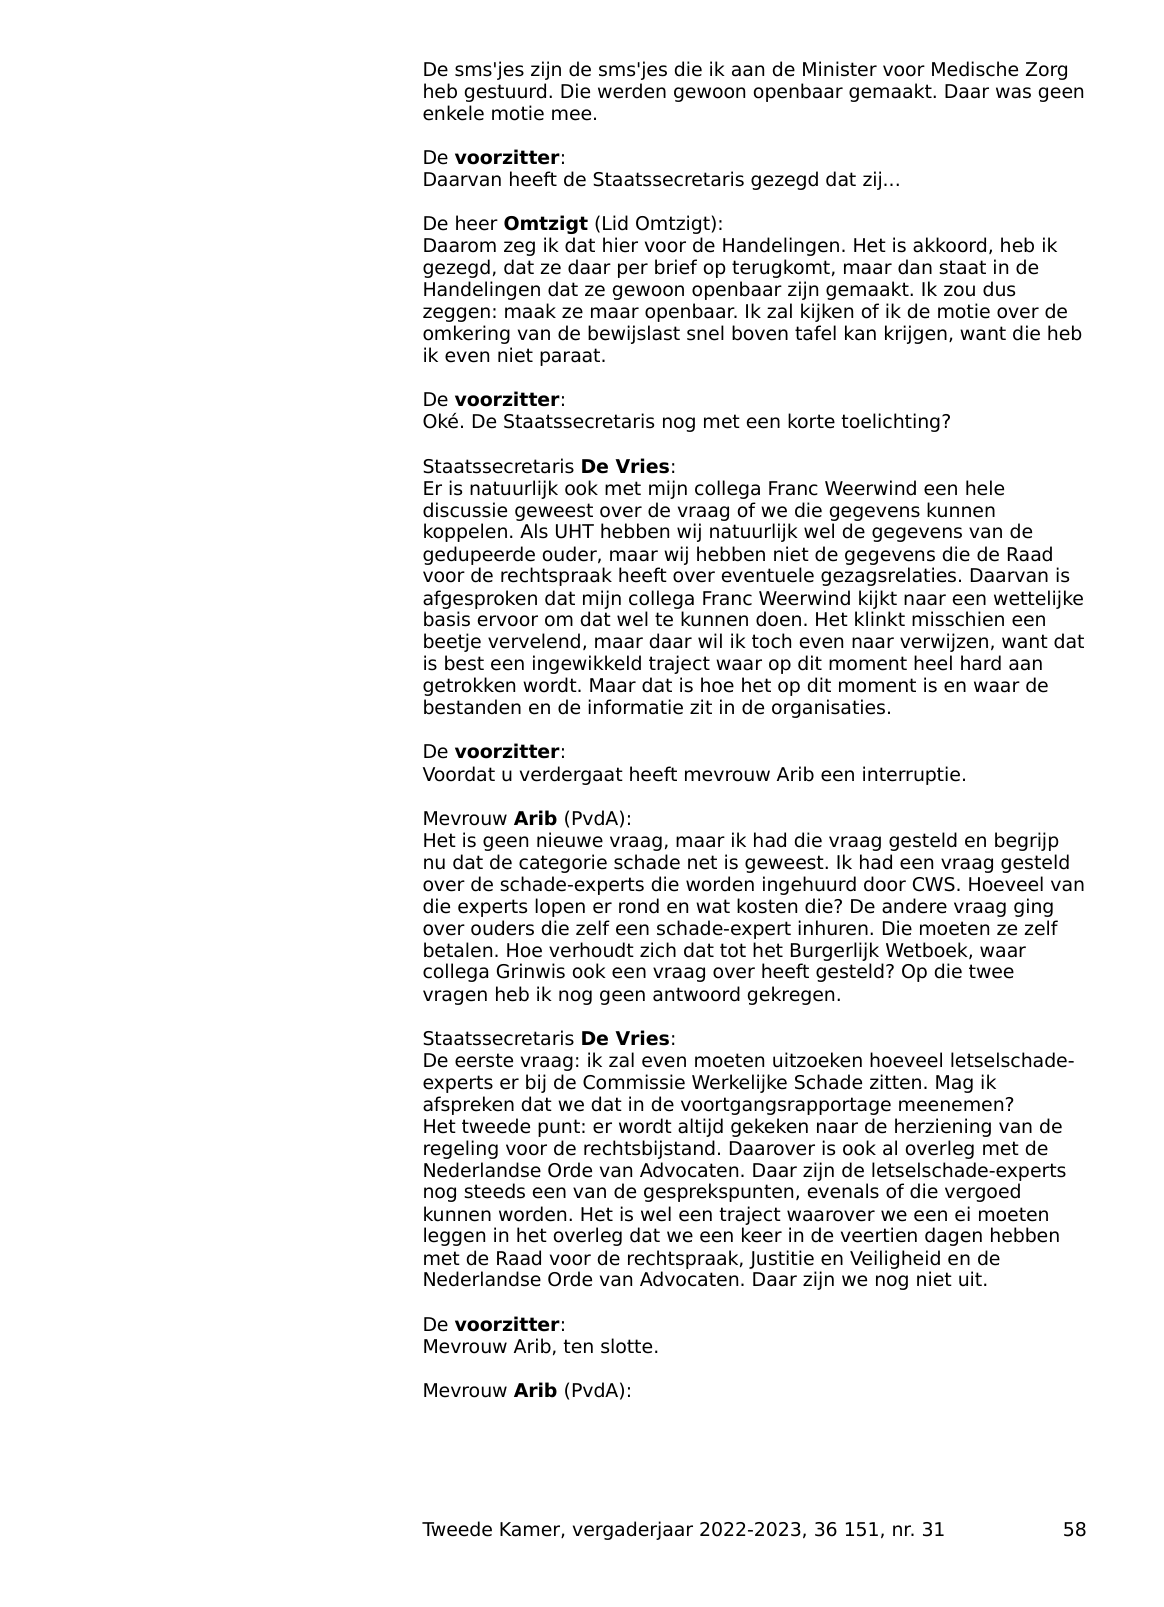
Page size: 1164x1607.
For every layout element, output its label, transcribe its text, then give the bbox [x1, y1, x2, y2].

text Staatssecretaris De Vries: [422, 456, 1087, 477]
text De voorzitter: [422, 389, 1087, 411]
text Daarom zeg ik dat hier voor de Handelingen. Het is akkoord, heb ik gezegd, dat ze daar per brief op terugkomt, maar dan staat in de Handelingen dat ze gewoon openbaar zijn gemaakt. Ik zou dus zeggen: maak ze maar openbaar. Ik zal kijken of ik de motie over de omkering van de bewijslast snel boven tafel kan krijgen, want die heb ik even niet paraat. [422, 235, 1087, 367]
text De heer Omtzigt (Lid Omtzigt): [422, 213, 1087, 235]
text Daarvan heeft de Staatssecretaris gezegd dat zij... [422, 169, 1087, 191]
text Het is geen nieuwe vraag, maar ik had die vraag gesteld en begrijp nu dat de categorie schade net is geweest. Ik had een vraag gesteld over de schade-experts die worden ingehuurd door CWS. Hoeveel van die experts lopen er rond en wat kosten die? De andere vraag ging over ouders die zelf een schade-expert inhuren. Die moeten ze zelf betalen. Hoe verhoudt zich dat tot het Burgerlijk Wetboek, waar collega Grinwis ook een vraag over heeft gesteld? Op die twee vragen heb ik nog geen antwoord gekregen. [422, 829, 1087, 1005]
text Er is natuurlijk ook met mijn collega Franc Weerwind een hele discussie geweest over de vraag of we die gegevens kunnen koppelen. Als UHT hebben wij natuurlijk wel de gegevens van de gedupeerde ouder, maar wij hebben niet de gegevens die de Raad voor de rechtspraak heeft over eventuele gezagsrelaties. Daarvan is afgesproken dat mijn collega Franc Weerwind kijkt naar een wettelijke basis ervoor om dat wel te kunnen doen. Het klinkt misschien een beetje vervelend, maar daar wil ik toch even naar verwijzen, want dat is best een ingewikkeld traject waar op dit moment heel hard aan getrokken wordt. Maar dat is hoe het op dit moment is en waar de bestanden en de informatie zit in de organisaties. [422, 477, 1087, 719]
text Oké. De Staatssecretaris nog met een korte toelichting? [422, 411, 1087, 433]
text De voorzitter: [422, 147, 1087, 169]
text De voorzitter: [422, 1313, 1087, 1336]
text De sms'jes zijn de sms'jes die ik aan de Minister voor Medische Zorg heb gestuurd. Die werden gewoon openbaar gemaakt. Daar was geen enkele motie mee. [422, 59, 1087, 125]
text Mevrouw Arib (PvdA): [422, 1380, 1087, 1402]
text De eerste vraag: ik zal even moeten uitzoeken hoeveel letselschade-experts er bij de Commissie Werkelijke Schade zitten. Mag ik afspreken dat we dat in de voortgangsrapportage meenemen? [422, 1049, 1087, 1116]
text De voorzitter: [422, 741, 1087, 763]
text Staatssecretaris De Vries: [422, 1028, 1087, 1049]
text Mevrouw Arib, ten slotte. [422, 1336, 1087, 1357]
text Het tweede punt: er wordt altijd gekeken naar de herziening van de regeling voor de rechtsbijstand. Daarover is ook al overleg met de Nederlandse Orde van Advocaten. Daar zijn de letselschade-experts nog steeds een van de gesprekspunten, evenals of die vergoed kunnen worden. Het is wel een traject waarover we een ei moeten leggen in het overleg dat we een keer in de veertien dagen hebben met de Raad voor de rechtspraak, Justitie en Veiligheid en de Nederlandse Orde van Advocaten. Daar zijn we nog niet uit. [422, 1116, 1087, 1291]
text Voordat u verdergaat heeft mevrouw Arib een interruptie. [422, 763, 1087, 785]
text Mevrouw Arib (PvdA): [422, 808, 1087, 829]
